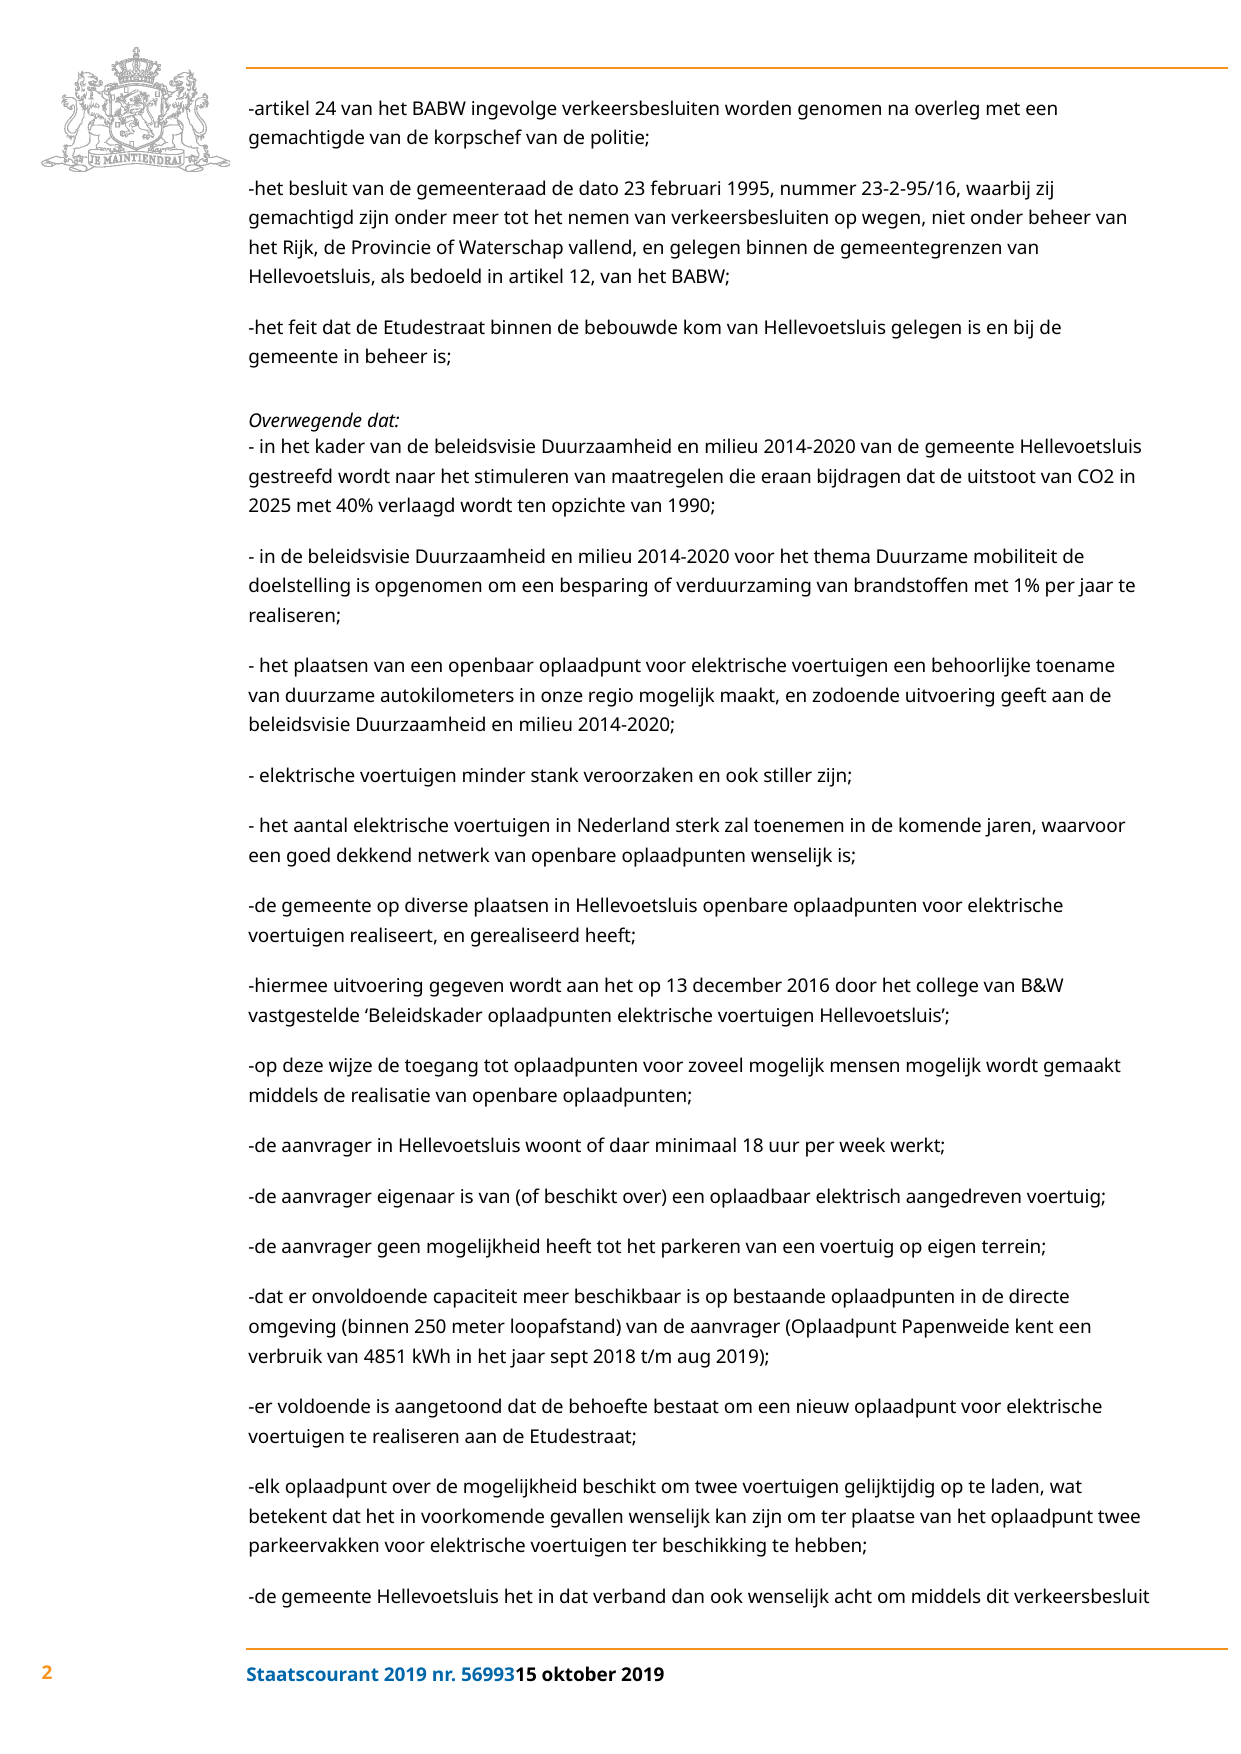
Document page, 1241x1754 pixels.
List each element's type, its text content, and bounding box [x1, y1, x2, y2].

text - elektrische voertuigen minder stank veroorzaken en ook stiller zijn; [248, 762, 1152, 788]
text -op deze wijze de toegang tot oplaadpunten voor zoveel mogelijk mensen mogelijk wordt gemaakt middels de realisatie van openbare oplaadpunten; [248, 1052, 1152, 1108]
text -hiermee uitvoering gegeven wordt aan het op 13 december 2016 door het college van B&W vastgestelde ‘Beleidskader oplaadpunten elektrische voertuigen Hellevoetsluis’; [248, 972, 1152, 1028]
text -er voldoende is aangetoond dat de behoefte bestaat om een nieuw oplaadpunt voor elektrische voertuigen te realiseren aan de Etudestraat; [248, 1393, 1152, 1448]
text -de gemeente Hellevoetsluis het in dat verband dan ook wenselijk acht om middels dit verkeersbesluit [248, 1583, 1152, 1608]
text -het besluit van de gemeenteraad de dato 23 februari 1995, nummer 23-2-95/16, waarbij zij gemachtigd zijn onder meer tot het nemen van verkeersbesluiten op wegen, niet onder beheer van het Rijk, de Provincie of Waterschap vallend, en gelegen binnen de gemeentegrenzen van Hellevoetsluis, als bedoeld in artikel 12, van het BABW; [248, 175, 1152, 289]
text - in de beleidsvisie Duurzaamheid en milieu 2014-2020 voor het thema Duurzame mobiliteit de doelstelling is opgenomen om een besparing of verduurzaming van brandstoffen met 1% per jaar te realiseren; [248, 543, 1152, 628]
text -dat er onvoldoende capaciteit meer beschikbaar is op bestaande oplaadpunten in de directe omgeving (binnen 250 meter loopafstand) van de aanvrager (Oplaadpunt Papenweide kent een verbruik van 4851 kWh in het jaar sept 2018 t/m aug 2019); [248, 1284, 1152, 1368]
text -de gemeente op diverse plaatsen in Hellevoetsluis openbare oplaadpunten voor elektrische voertuigen realiseert, en gerealiseerd heeft; [248, 892, 1152, 948]
text -de aanvrager geen mogelijkheid heeft tot het parkeren van een voertuig op eigen terrein; [248, 1233, 1152, 1259]
picture [41, 47, 231, 172]
text -elk oplaadpunt over de mogelijkheid beschikt om twee voertuigen gelijktijdig op te laden, wat betekent dat het in voorkomende gevallen wenselijk kan zijn om ter plaatse van het oplaadpunt twee parkeervakken voor elektrische voertuigen ter beschikking te hebben; [248, 1473, 1152, 1558]
text -de aanvrager eigenaar is van (of beschikt over) een oplaadbaar elektrisch aangedreven voertuig; [248, 1183, 1152, 1208]
text -het feit dat de Etudestraat binnen de bebouwde kom van Hellevoetsluis gelegen is en bij de gemeente in beheer is; [248, 314, 1152, 369]
text - het aantal elektrische voertuigen in Nederland sterk zal toenemen in de komende jaren, waarvoor een goed dekkend netwerk van openbare oplaadpunten wenselijk is; [248, 812, 1152, 868]
text - in het kader van de beleidsvisie Duurzaamheid en milieu 2014-2020 van de gemeente Hellevoetsluis gestreefd wordt naar het stimuleren van maatregelen die eraan bijdragen dat de uitstoot van CO2 in 2025 met 40% verlaagd wordt ten opzichte van 1990; [248, 433, 1152, 518]
text -artikel 24 van het BABW ingevolge verkeersbesluiten worden genomen na overleg met een gemachtigde van de korpschef van de politie; [248, 95, 1152, 150]
text - het plaatsen van een openbaar oplaadpunt voor elektrische voertuigen een behoorlijke toename van duurzame autokilometers in onze regio mogelijk maakt, en zodoende uitvoering geeft aan de beleidsvisie Duurzaamheid en milieu 2014-2020; [248, 652, 1152, 737]
text -de aanvrager in Hellevoetsluis woont of daar minimaal 18 uur per week werkt; [248, 1132, 1152, 1158]
text Overwegende dat: [248, 407, 1152, 433]
